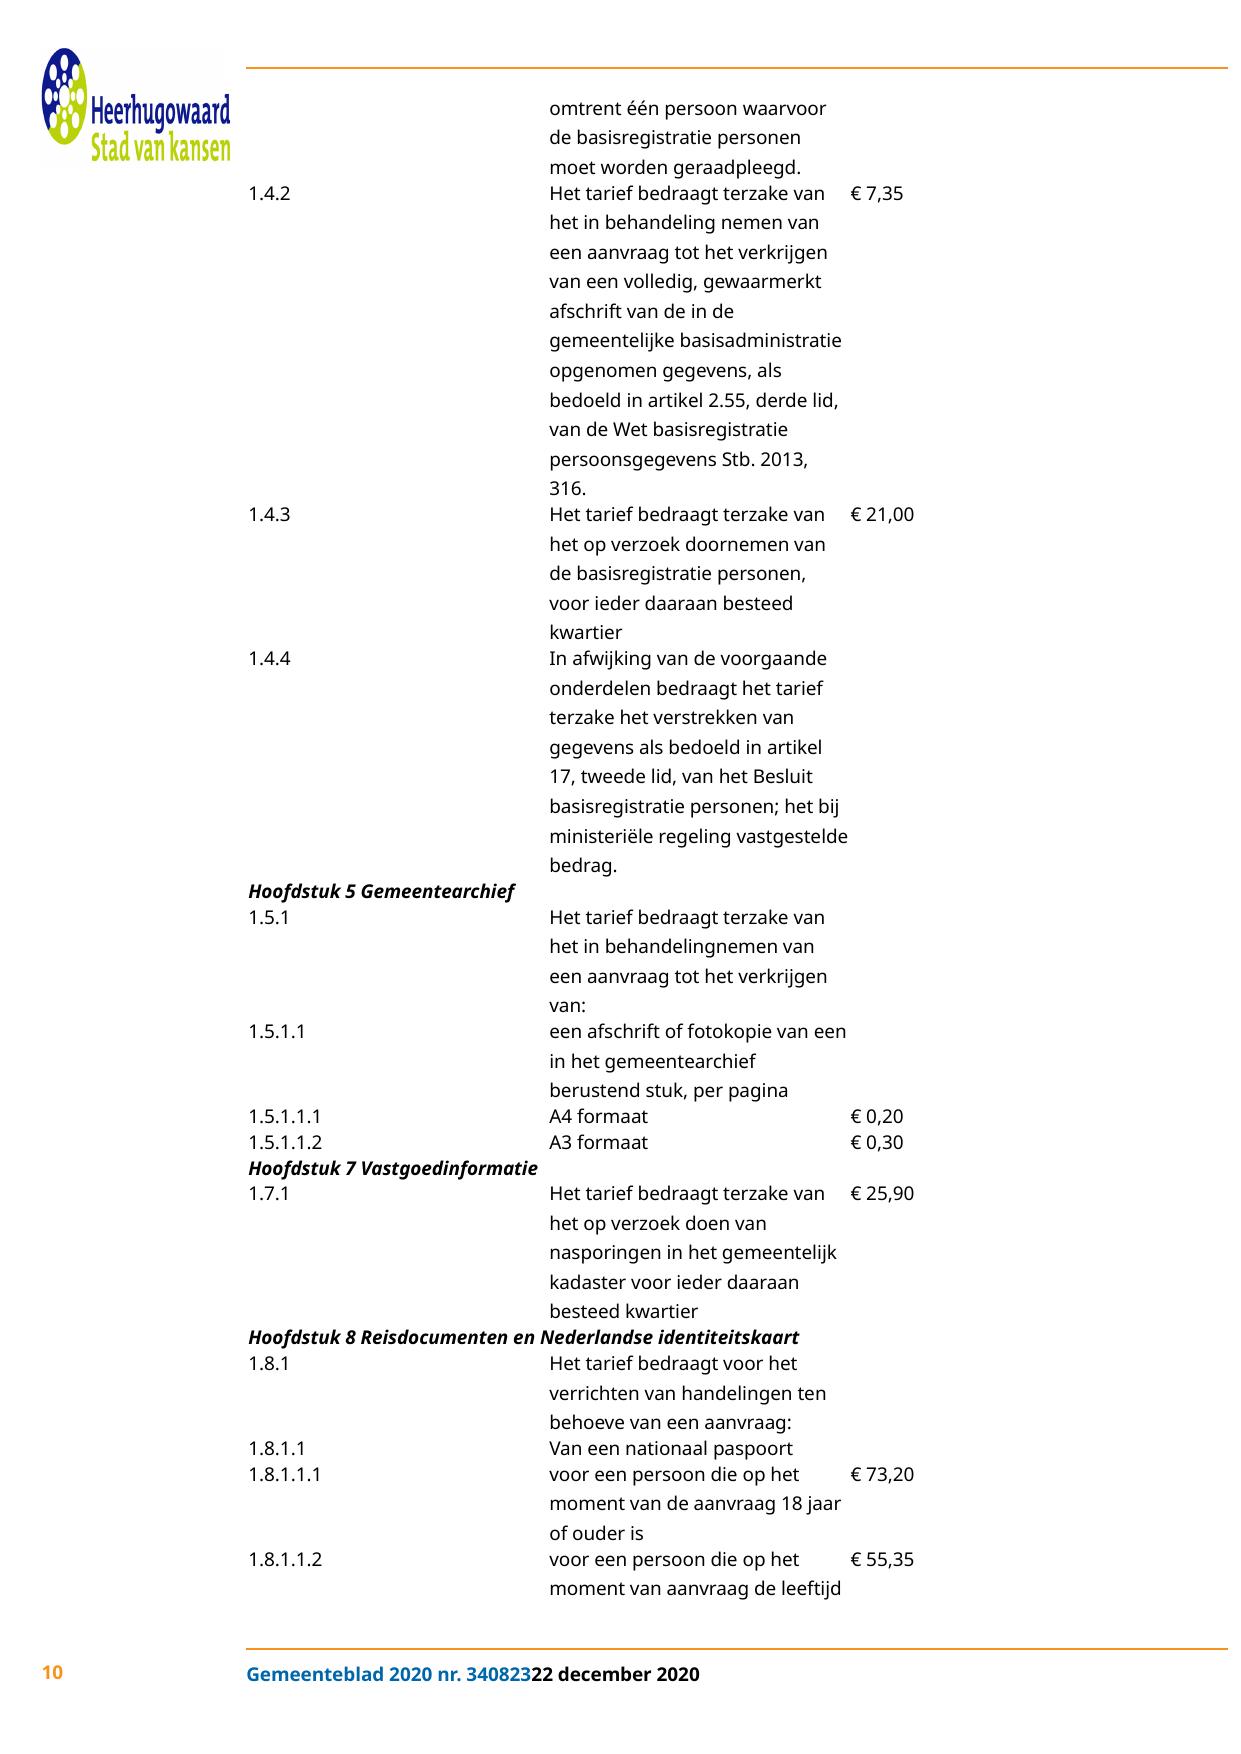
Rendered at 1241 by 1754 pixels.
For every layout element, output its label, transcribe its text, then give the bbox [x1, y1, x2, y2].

table_cell [850, 95, 1152, 180]
table_cell Het tarief bedraagt terzake van het in behandelingnemen van een aanvraag tot het verkrijgen van: [549, 904, 850, 1018]
table_cell een afschrift of fotokopie van een in het gemeentearchief berustend stuk, per pagina [549, 1018, 850, 1103]
table_cell 1.8.1.1.2 [248, 1546, 549, 1601]
table_cell 1.8.1.1.1 [248, 1461, 549, 1546]
table_cell A4 formaat [549, 1103, 850, 1129]
table_cell Het tarief bedraagt terzake van het in behandeling nemen van een aanvraag tot het verkrij­gen van een volledig, gewaarmerkt afschrift van de in de gemeentelijke basisadministratie opgenomen gegevens, als bedoeld in artikel 2.55, derde lid, van de Wet basisregistratie persoonsgegevens Stb. 2013, 316. [549, 180, 850, 501]
table_cell 1.5.1.1 [248, 1018, 549, 1103]
table_cell 1.4.3 [248, 501, 549, 645]
table_cell € 7,35 [850, 180, 1152, 501]
table_cell In afwijking van de voorgaande onderdelen bedraagt het tarief terzake het verstrekken van gegevens als bedoeld in artikel 17, tweede lid, van het Besluit basisregistratie personen; het bij ministeriële regeling vastgestelde bedrag. [549, 645, 850, 878]
table_cell 1.8.1.1 [248, 1435, 549, 1461]
table_cell voor een persoon die op het moment van aanvraag de leeftijd [549, 1546, 850, 1601]
table_cell € 21,00 [850, 501, 1152, 645]
table_cell A3 formaat [549, 1129, 850, 1155]
table_cell € 0,30 [850, 1129, 1152, 1155]
table_cell [850, 1435, 1152, 1461]
table_cell Het tarief bedraagt terzake van het op verzoek doen van nasporingen in het ge­meentelijk kadaster voor ieder daaraan besteed kwartier [549, 1180, 850, 1324]
table_cell omtrent één persoon waarvoor de basisregistratie personen moet worden geraadpleegd. [549, 95, 850, 180]
table_cell 1.5.1.1.1 [248, 1103, 549, 1129]
table_cell [850, 1018, 1152, 1103]
table_cell 1.5.1.1.2 [248, 1129, 549, 1155]
table_cell voor een persoon die op het moment van de aanvraag 18 jaar of ouder is [549, 1461, 850, 1546]
table_cell Het tarief bedraagt terzake van het op verzoek doornemen van de basisregistratie personen, voor ieder daaraan besteed kwartier [549, 501, 850, 645]
table_cell € 55,35 [850, 1546, 1152, 1601]
table_cell Hoofdstuk 8 Reisdocumenten en Nederlandse identiteitskaart [248, 1325, 1152, 1350]
table_cell Hoofdstuk 7 Vastgoedinformatie [248, 1155, 1152, 1180]
table_cell [850, 1350, 1152, 1435]
table_cell [248, 95, 549, 180]
table_cell 1.4.4 [248, 645, 549, 878]
table_cell 1.7.1 [248, 1180, 549, 1324]
picture [41, 47, 231, 172]
table_cell [850, 904, 1152, 1018]
table_cell € 0,20 [850, 1103, 1152, 1129]
table_cell 1.4.2 [248, 180, 549, 501]
table_cell € 25,90 [850, 1180, 1152, 1324]
table_cell 1.5.1 [248, 904, 549, 1018]
table_cell 1.8.1 [248, 1350, 549, 1435]
table_cell Van een nationaal paspoort [549, 1435, 850, 1461]
table_cell € 73,20 [850, 1461, 1152, 1546]
table_cell Hoofdstuk 5 Gemeentearchief [248, 878, 1152, 904]
table_cell [850, 645, 1152, 878]
table_cell Het tarief bedraagt voor het verrichten van handelingen ten behoeve van een aanvraag: [549, 1350, 850, 1435]
